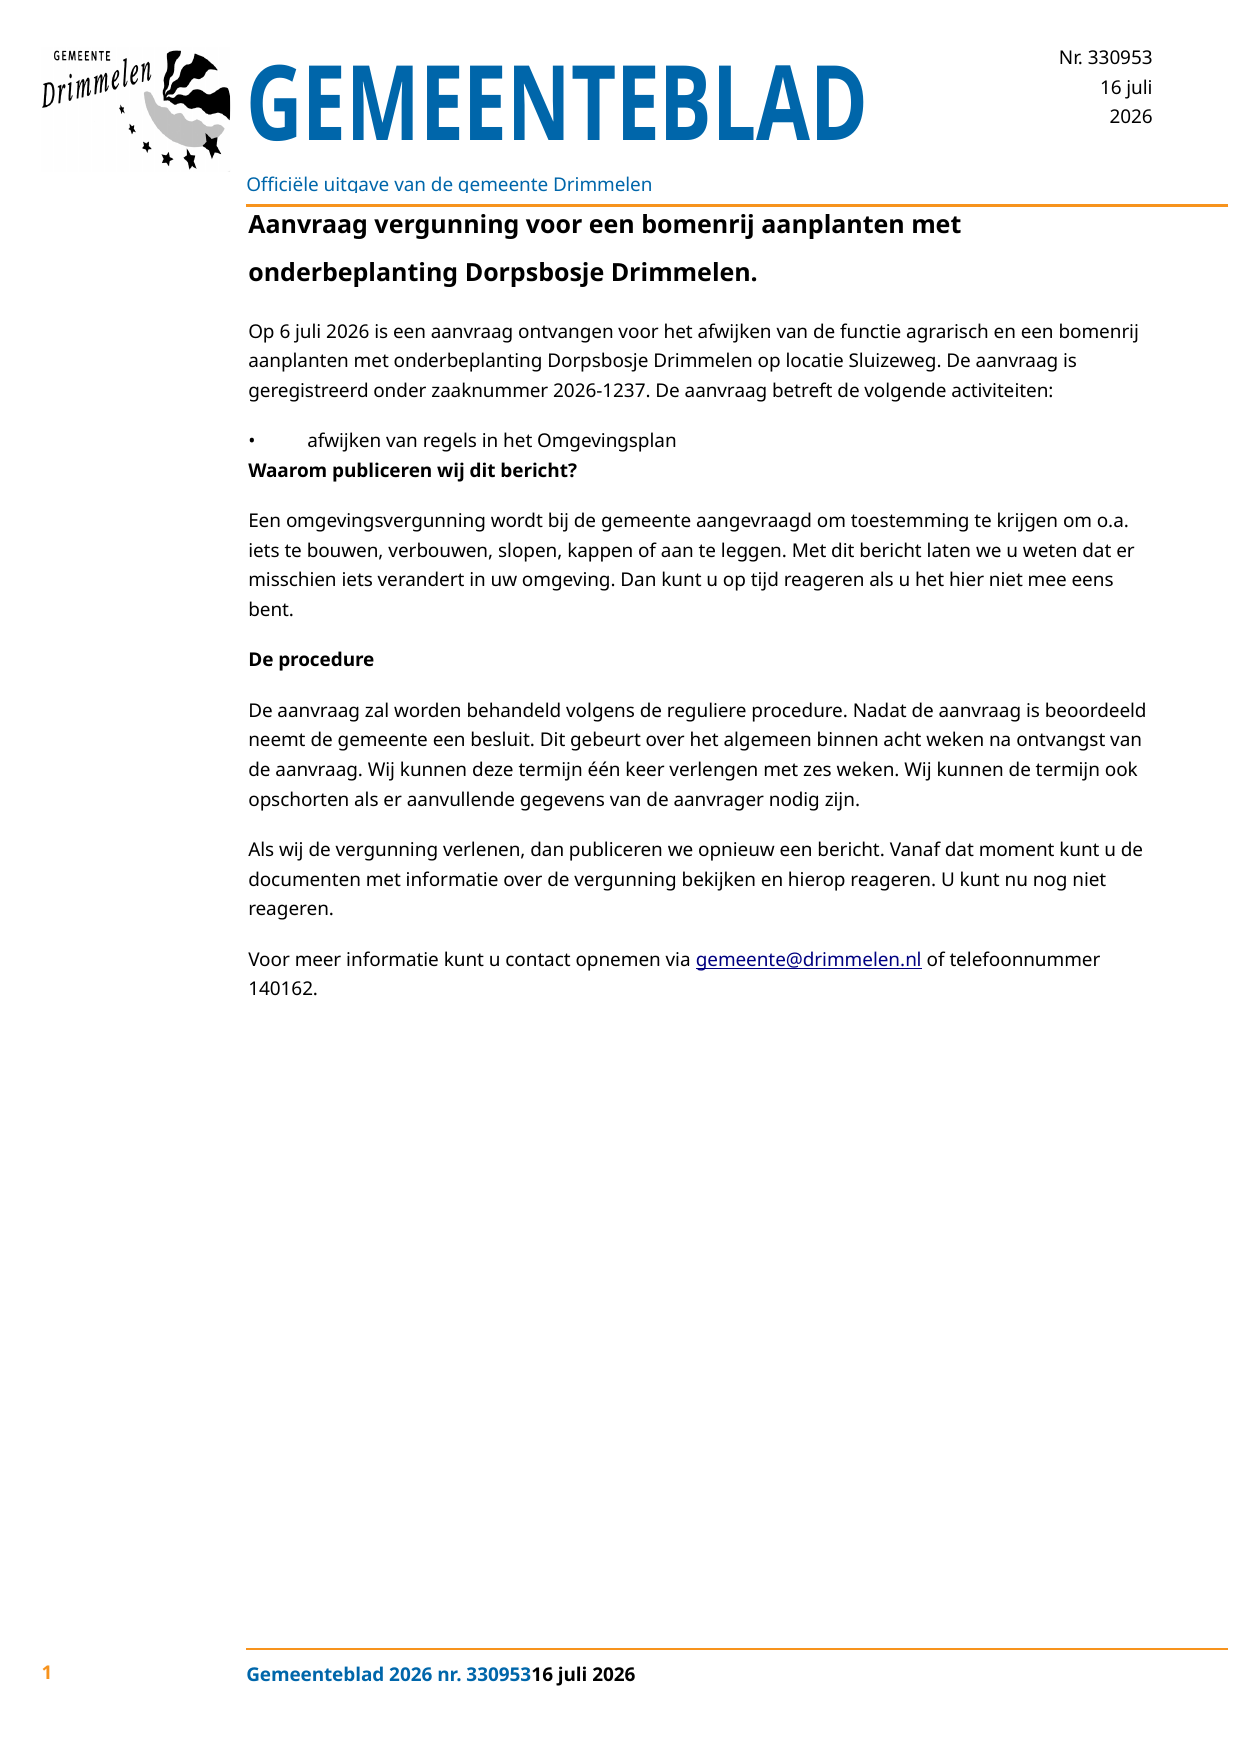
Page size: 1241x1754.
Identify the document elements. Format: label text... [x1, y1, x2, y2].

text Als wij de vergunning verlenen, dan publiceren we opnieuw een bericht. Vanaf dat moment kunt u de documenten met informatie over de vergunning bekijken en hierop reageren. U kunt nu nog niet reageren. [248, 836, 1152, 921]
text De aanvraag zal worden behandeld volgens de reguliere procedure. Nadat de aanvraag is beoordeeld neemt de gemeente een besluit. Dit gebeurt over het algemeen binnen acht weken na ontvangst van de aanvraag. Wij kunnen deze termijn één keer verlengen met zes weken. Wij kunnen de termijn ook opschorten als er aanvullende gegevens van de aanvrager nodig zijn. [248, 697, 1152, 812]
text Waarom publiceren wij dit bericht? [248, 457, 1152, 483]
text Een omgevingsvergunning wordt bij de gemeente aangevraagd om toestemming te krijgen om o.a. iets te bouwen, verbouwen, slopen, kappen of aan te leggen. Met dit bericht laten we u weten dat er misschien iets verandert in uw omgeving. Dan kunt u op tijd reageren als u het hier niet mee eens bent. [248, 507, 1152, 622]
text De procedure [248, 647, 1152, 672]
list afwijken van regels in het Omgevingsplan [248, 427, 1152, 453]
text Op 6 juli 2026 is een aanvraag ontvangen voor het afwijken van de functie agrarisch en een bomenrij aanplanten met onderbeplanting Dorpsbosje Drimmelen op locatie Sluizeweg. De aanvraag is geregistreerd onder zaaknummer 2026-1237. De aanvraag betreft de volgende activiteiten: [248, 318, 1152, 403]
text Voor meer informatie kunt u contact opnemen via gemeente@drimmelen.nl of telefoonnummer 140162. [248, 946, 1152, 1001]
picture [41, 47, 231, 172]
text Aanvraag vergunning voor een bomenrij aanplanten met onderbeplanting Dorpsbosje Drimmelen. [248, 207, 1152, 288]
